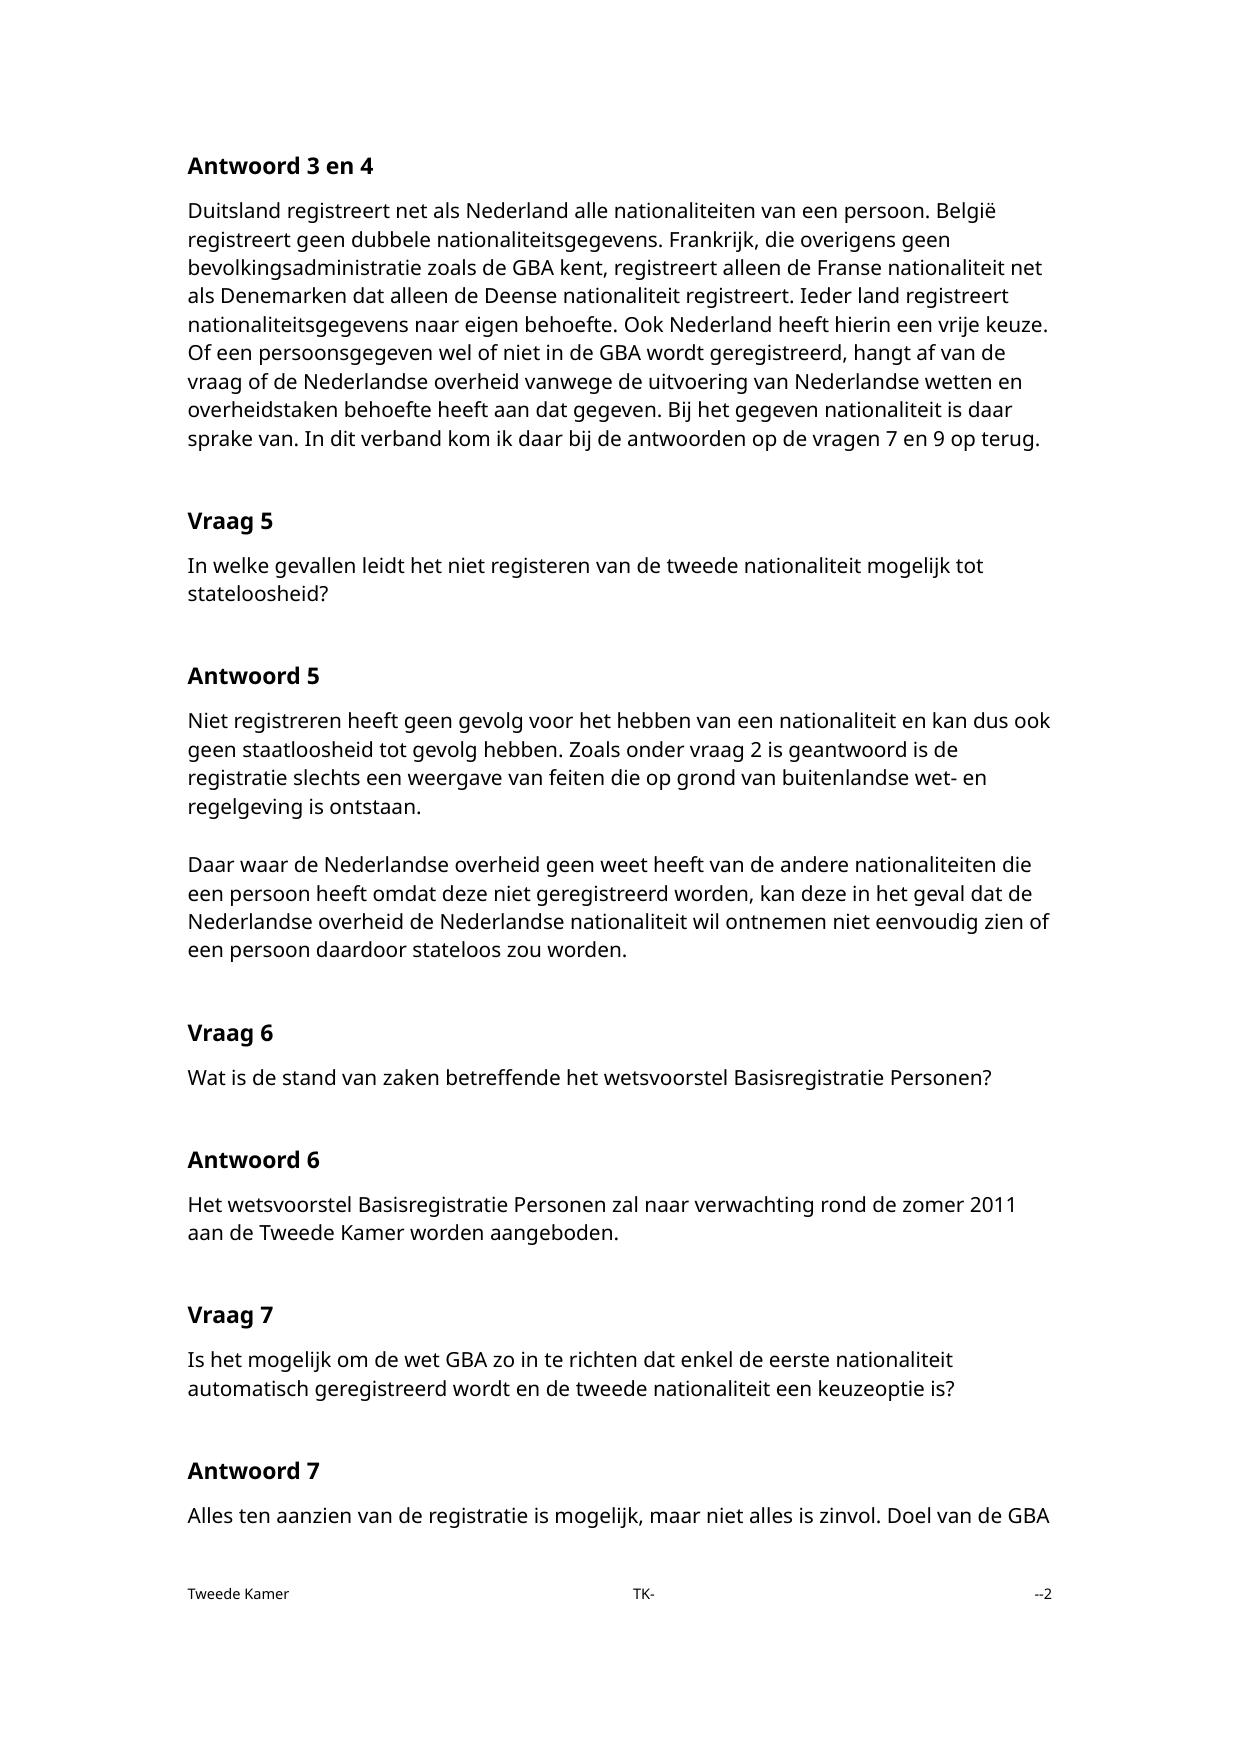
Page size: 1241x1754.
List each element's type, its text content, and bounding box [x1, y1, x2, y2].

text Het wetsvoorstel Basisregistratie Personen zal naar verwachting rond de zomer 2011 aan de Tweede Kamer worden aangeboden. [187, 1190, 1053, 1247]
subtitle Antwoord 5 [187, 660, 1053, 692]
text In welke gevallen leidt het niet registeren van de tweede nationaliteit mogelijk tot stateloosheid? [187, 551, 1053, 608]
text Daar waar de Nederlandse overheid geen weet heeft van de andere nationaliteiten die een persoon heeft omdat deze niet geregistreerd worden, kan deze in het geval dat de Nederlandse overheid de Nederlandse nationaliteit wil ontnemen niet eenvoudig zien of een persoon daardoor stateloos zou worden. [187, 850, 1053, 964]
text Wat is de stand van zaken betreffende het wetsvoorstel Basisregistratie Personen? [187, 1063, 1053, 1091]
subtitle Antwoord 6 [187, 1144, 1053, 1175]
subtitle Vraag 6 [187, 1017, 1053, 1048]
text Is het mogelijk om de wet GBA zo in te richten dat enkel de eerste nationaliteit automatisch geregistreerd wordt en de tweede nationaliteit een keuzeoptie is? [187, 1346, 1053, 1402]
text Duitsland registreert net als Nederland alle nationaliteiten van een persoon. België registreert geen dubbele nationaliteitsgegevens. Frankrijk, die overigens geen bevolkingsadministratie zoals de GBA kent, registreert alleen de Franse nationaliteit net als Denemarken dat alleen de Deense nationaliteit registreert. Ieder land registreert nationaliteitsgegevens naar eigen behoefte. Ook Nederland heeft hierin een vrije keuze. Of een persoonsgegeven wel of niet in de GBA wordt geregistreerd, hangt af van de vraag of de Nederlandse overheid vanwege de uitvoering van Nederlandse wetten en overheidstaken behoefte heeft aan dat gegeven. Bij het gegeven nationaliteit is daar sprake van. In dit verband kom ik daar bij de antwoorden op de vragen 7 en 9 op terug. [187, 196, 1053, 452]
subtitle Vraag 7 [187, 1299, 1053, 1331]
subtitle Vraag 5 [187, 505, 1053, 536]
text Niet registreren heeft geen gevolg voor het hebben van een nationaliteit en kan dus ook geen staatloosheid tot gevolg hebben. Zoals onder vraag 2 is geantwoord is de registratie slechts een weergave van feiten die op grond van buitenlandse wet- en regelgeving is ontstaan. [187, 707, 1053, 820]
subtitle Antwoord 7 [187, 1455, 1053, 1486]
text Alles ten aanzien van de registratie is mogelijk, maar niet alles is zinvol. Doel van de GBA [187, 1501, 1053, 1530]
subtitle Antwoord 3 en 4 [187, 150, 1053, 181]
